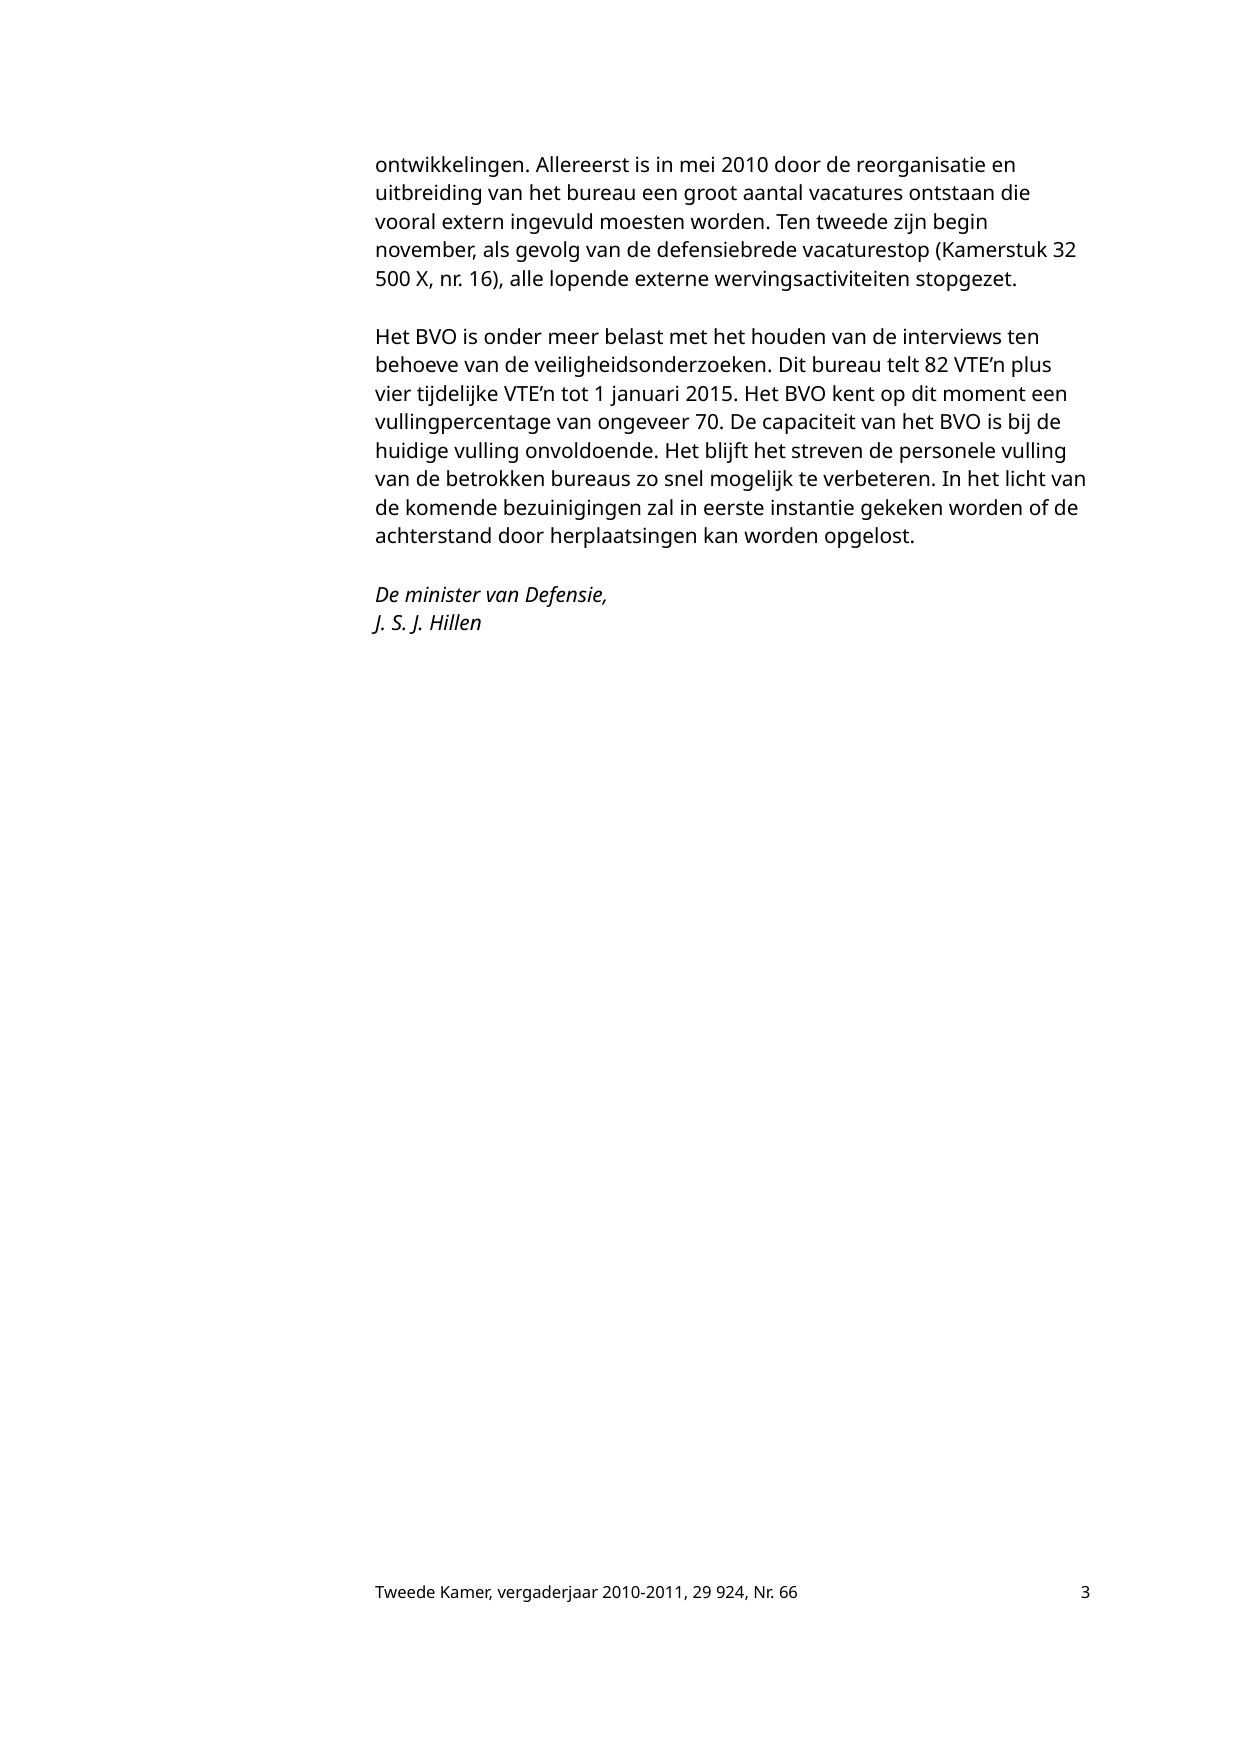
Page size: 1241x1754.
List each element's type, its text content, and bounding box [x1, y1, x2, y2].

text J. S. J. Hillen [375, 608, 1090, 637]
text De minister van Defensie, [375, 580, 1090, 608]
text Het BVO is onder meer belast met het houden van de interviews ten behoeve van de veiligheidsonderzoeken. Dit bureau telt 82 VTE’n plus vier tijdelijke VTE’n tot 1 januari 2015. Het BVO kent op dit moment een vullingpercentage van ongeveer 70. De capaciteit van het BVO is bij de huidige vulling onvoldoende. Het blijft het streven de personele vulling van de betrokken bureaus zo snel mogelijk te verbeteren. In het licht van de komende bezuinigingen zal in eerste instantie gekeken worden of de achterstand door herplaatsingen kan worden opgelost. [375, 322, 1090, 550]
text ontwikkelingen. Allereerst is in mei 2010 door de reorganisatie en uitbreiding van het bureau een groot aantal vacatures ontstaan die vooral extern ingevuld moesten worden. Ten tweede zijn begin november, als gevolg van de defensiebrede vacaturestop (Kamerstuk 32 500 X, nr. 16), alle lopende externe wervingsactiviteiten stopgezet. [375, 150, 1090, 292]
